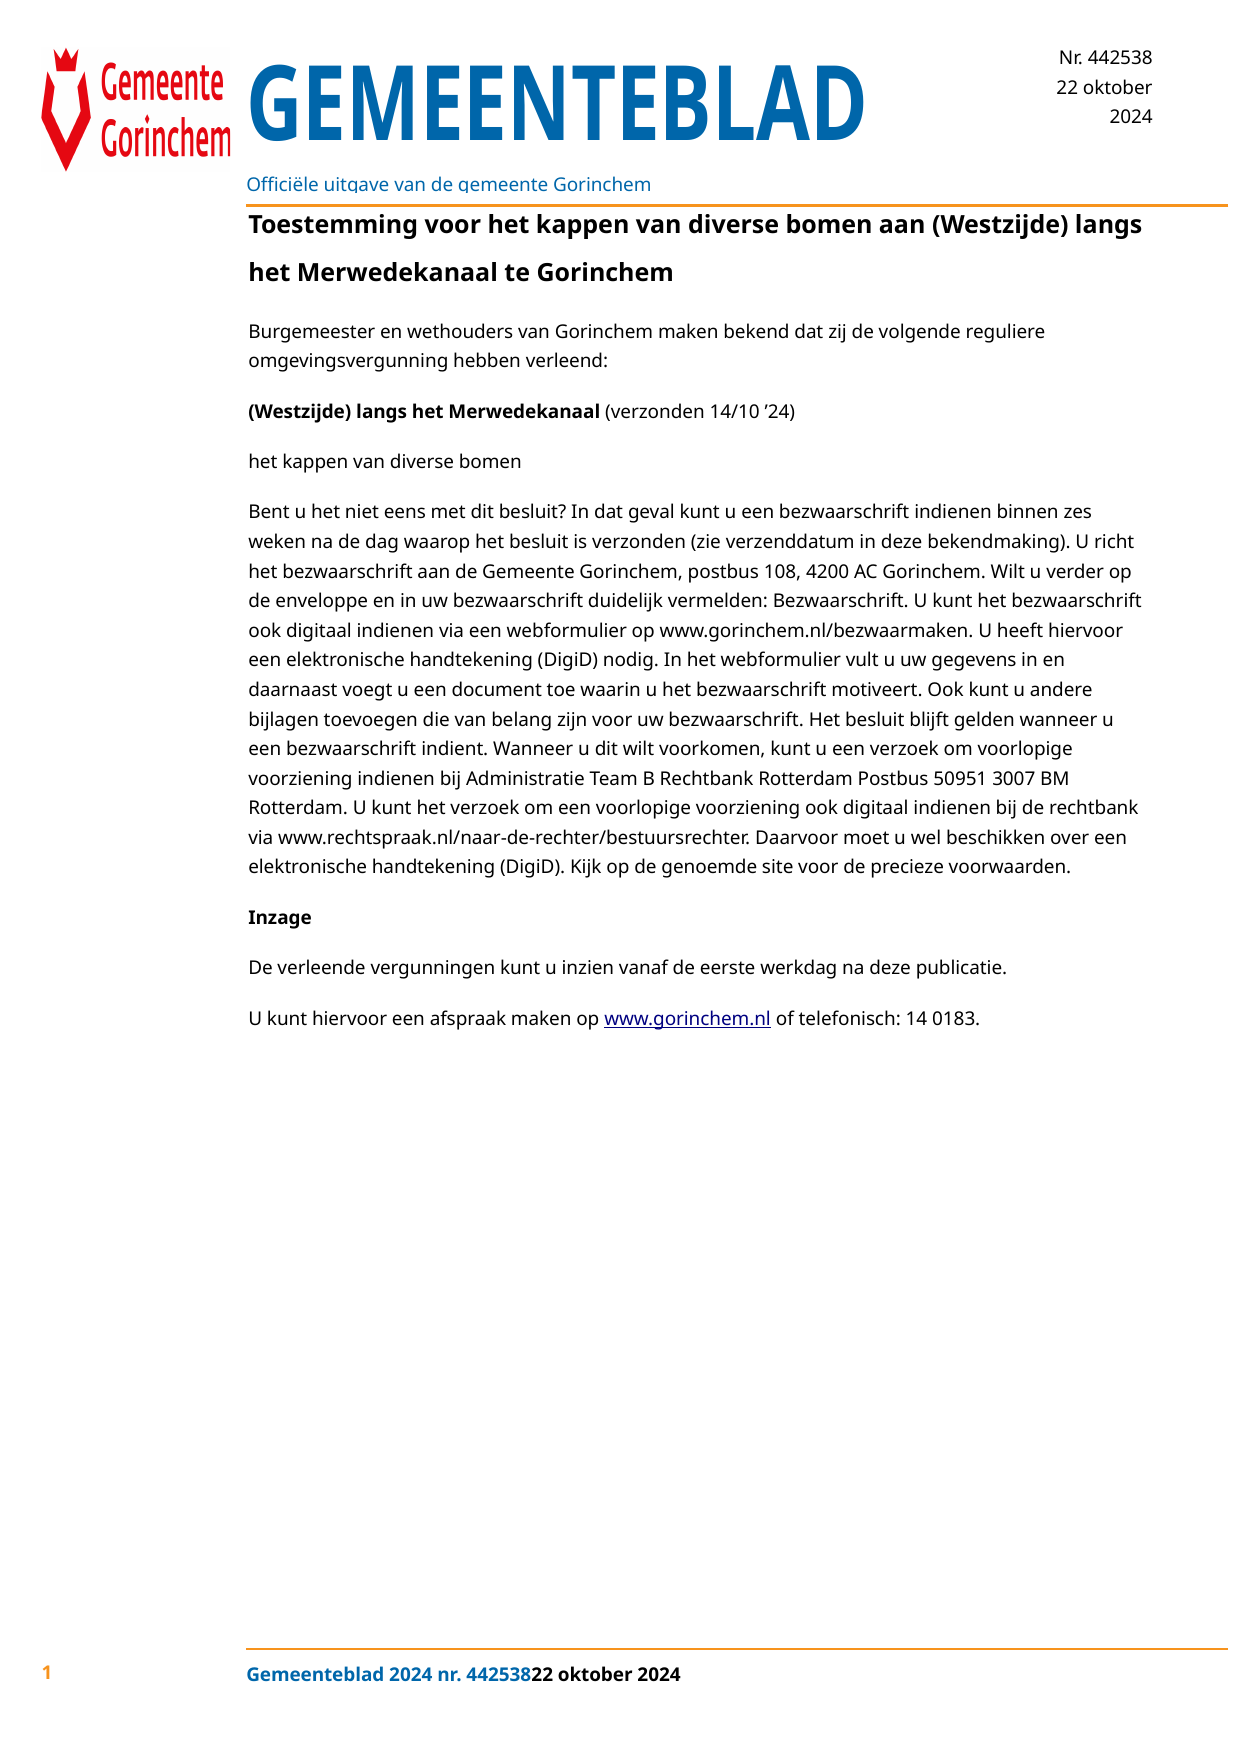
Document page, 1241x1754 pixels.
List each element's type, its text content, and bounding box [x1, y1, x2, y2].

text Burgemeester en wethouders van Gorinchem maken bekend dat zij de volgende reguliere omgevingsvergunning hebben verleend: [248, 318, 1152, 373]
picture [41, 47, 231, 172]
text (Westzijde) langs het Merwedekanaal (verzonden 14/10 ’24) [248, 398, 1152, 424]
text De verleende vergunningen kunt u inzien vanaf de eerste werkdag na deze publicatie. [248, 954, 1152, 980]
text het kappen van diverse bomen [248, 448, 1152, 474]
text Toestemming voor het kappen van diverse bomen aan (Westzijde) langs het Merwedekanaal te Gorinchem [248, 207, 1152, 288]
text Bent u het niet eens met dit besluit? In dat geval kunt u een bezwaarschrift indienen binnen zes weken na de dag waarop het besluit is verzonden (zie verzenddatum in deze bekendmaking). U richt het bezwaarschrift aan de Gemeente Gorinchem, postbus 108, 4200 AC Gorinchem. Wilt u verder op de enveloppe en in uw bezwaarschrift duidelijk vermelden: Bezwaarschrift. U kunt het bezwaarschrift ook digitaal indienen via een webformulier op www.gorinchem.nl/bezwaarmaken. U heeft hiervoor een elektronische handtekening (DigiD) nodig. In het webformulier vult u uw gegevens in en daarnaast voegt u een document toe waarin u het bezwaarschrift motiveert. Ook kunt u andere bijlagen toevoegen die van belang zijn voor uw bezwaarschrift. Het besluit blijft gelden wanneer u een bezwaarschrift indient. Wanneer u dit wilt voorkomen, kunt u een verzoek om voorlopige voorziening indienen bij Administratie Team B Rechtbank Rotterdam Postbus 50951 3007 BM Rotterdam. U kunt het verzoek om een voorlopige voorziening ook digitaal indienen bij de rechtbank via www.rechtspraak.nl/naar-de-rechter/bestuursrechter. Daarvoor moet u wel beschikken over een elektronische handtekening (DigiD). Kijk op de genoemde site voor de precieze voorwaarden. [248, 499, 1152, 879]
text U kunt hiervoor een afspraak maken op www.gorinchem.nl of telefonisch: 14 0183. [248, 1005, 1152, 1031]
text Inzage [248, 904, 1152, 930]
